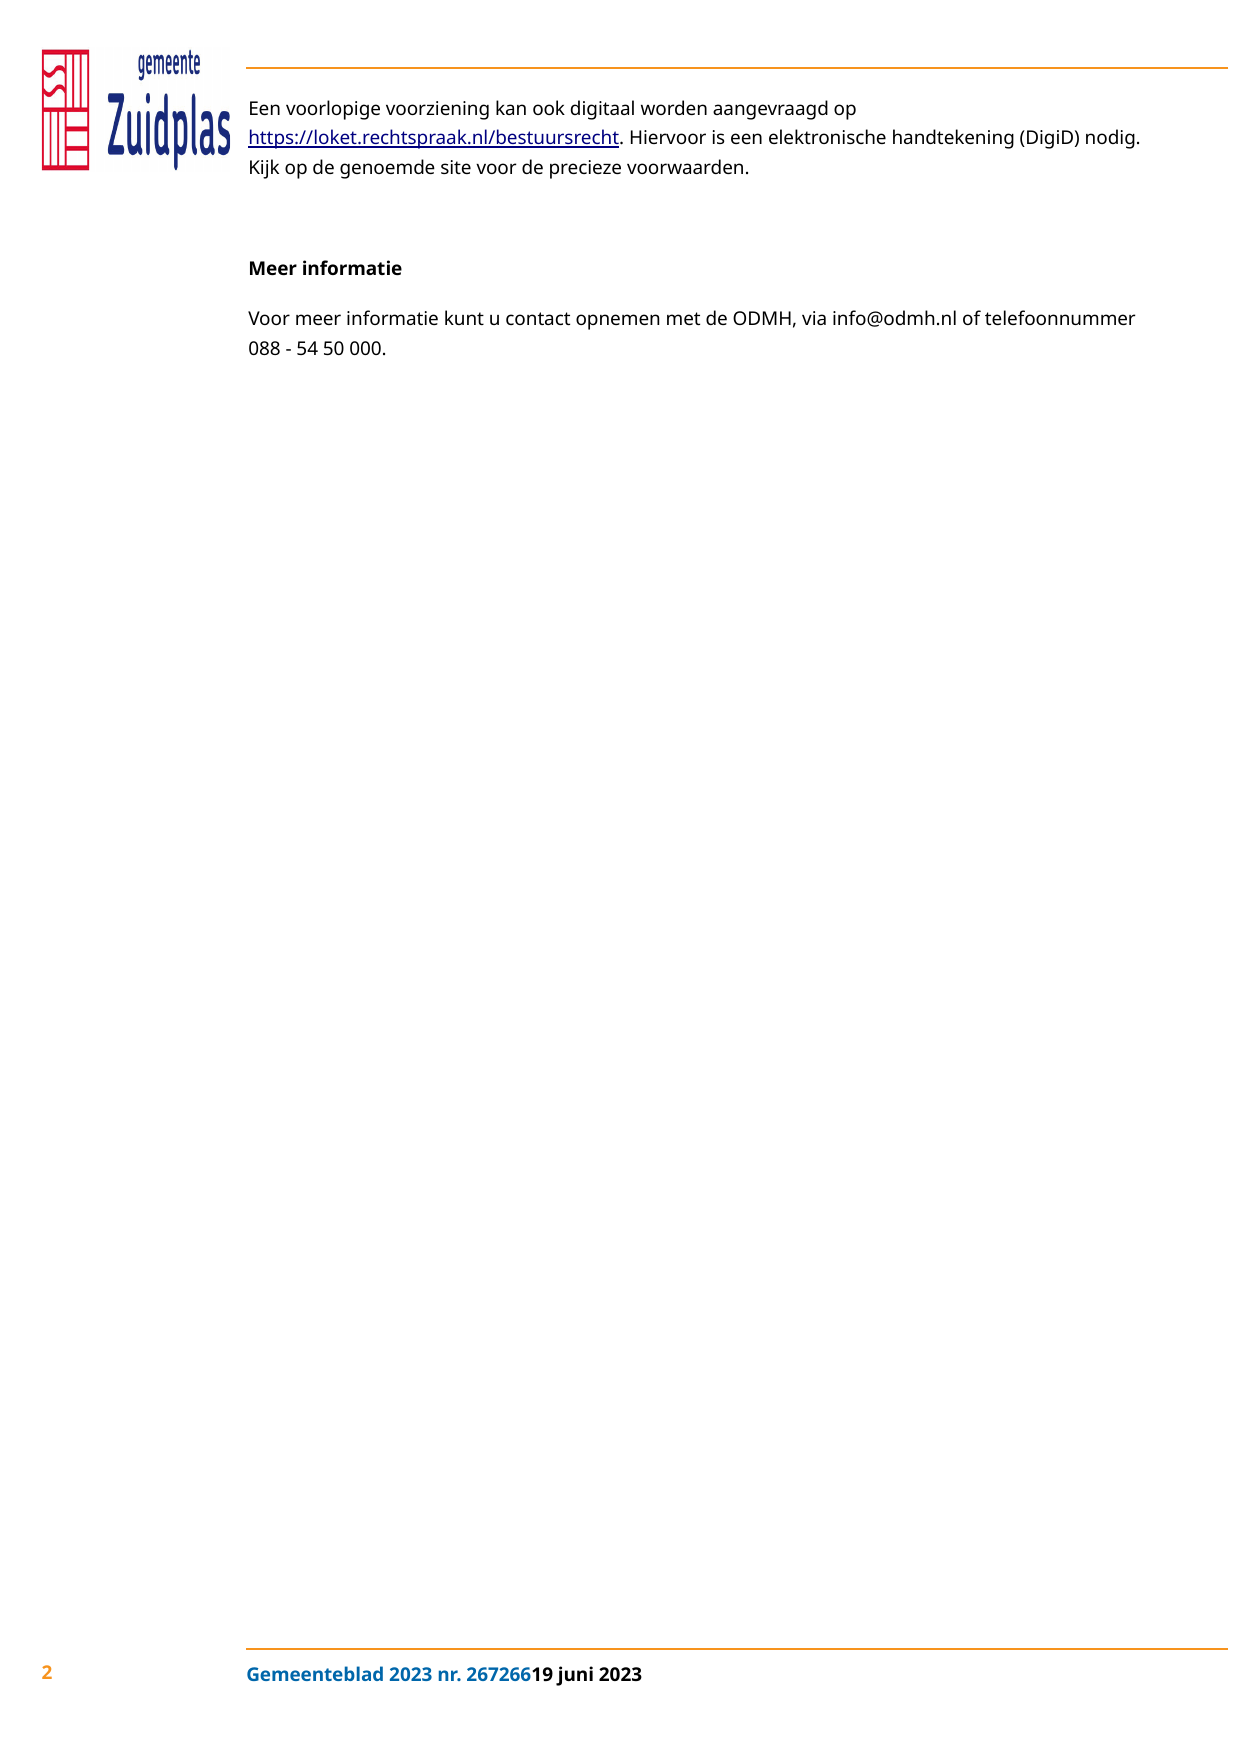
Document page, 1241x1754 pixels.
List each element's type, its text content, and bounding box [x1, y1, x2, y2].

text Voor meer informatie kunt u contact opnemen met de ODMH, via info@odmh.nl of telefoonnummer 088 - 54 50 000. [248, 305, 1152, 361]
picture [41, 47, 231, 172]
text Meer informatie [248, 255, 1152, 281]
text Een voorlopige voorziening kan ook digitaal worden aangevraagd op https://loket.rechtspraak.nl/bestuursrecht. Hiervoor is een elektronische handtekening (DigiD) nodig. Kijk op de genoemde site voor de precieze voorwaarden. [248, 95, 1152, 180]
